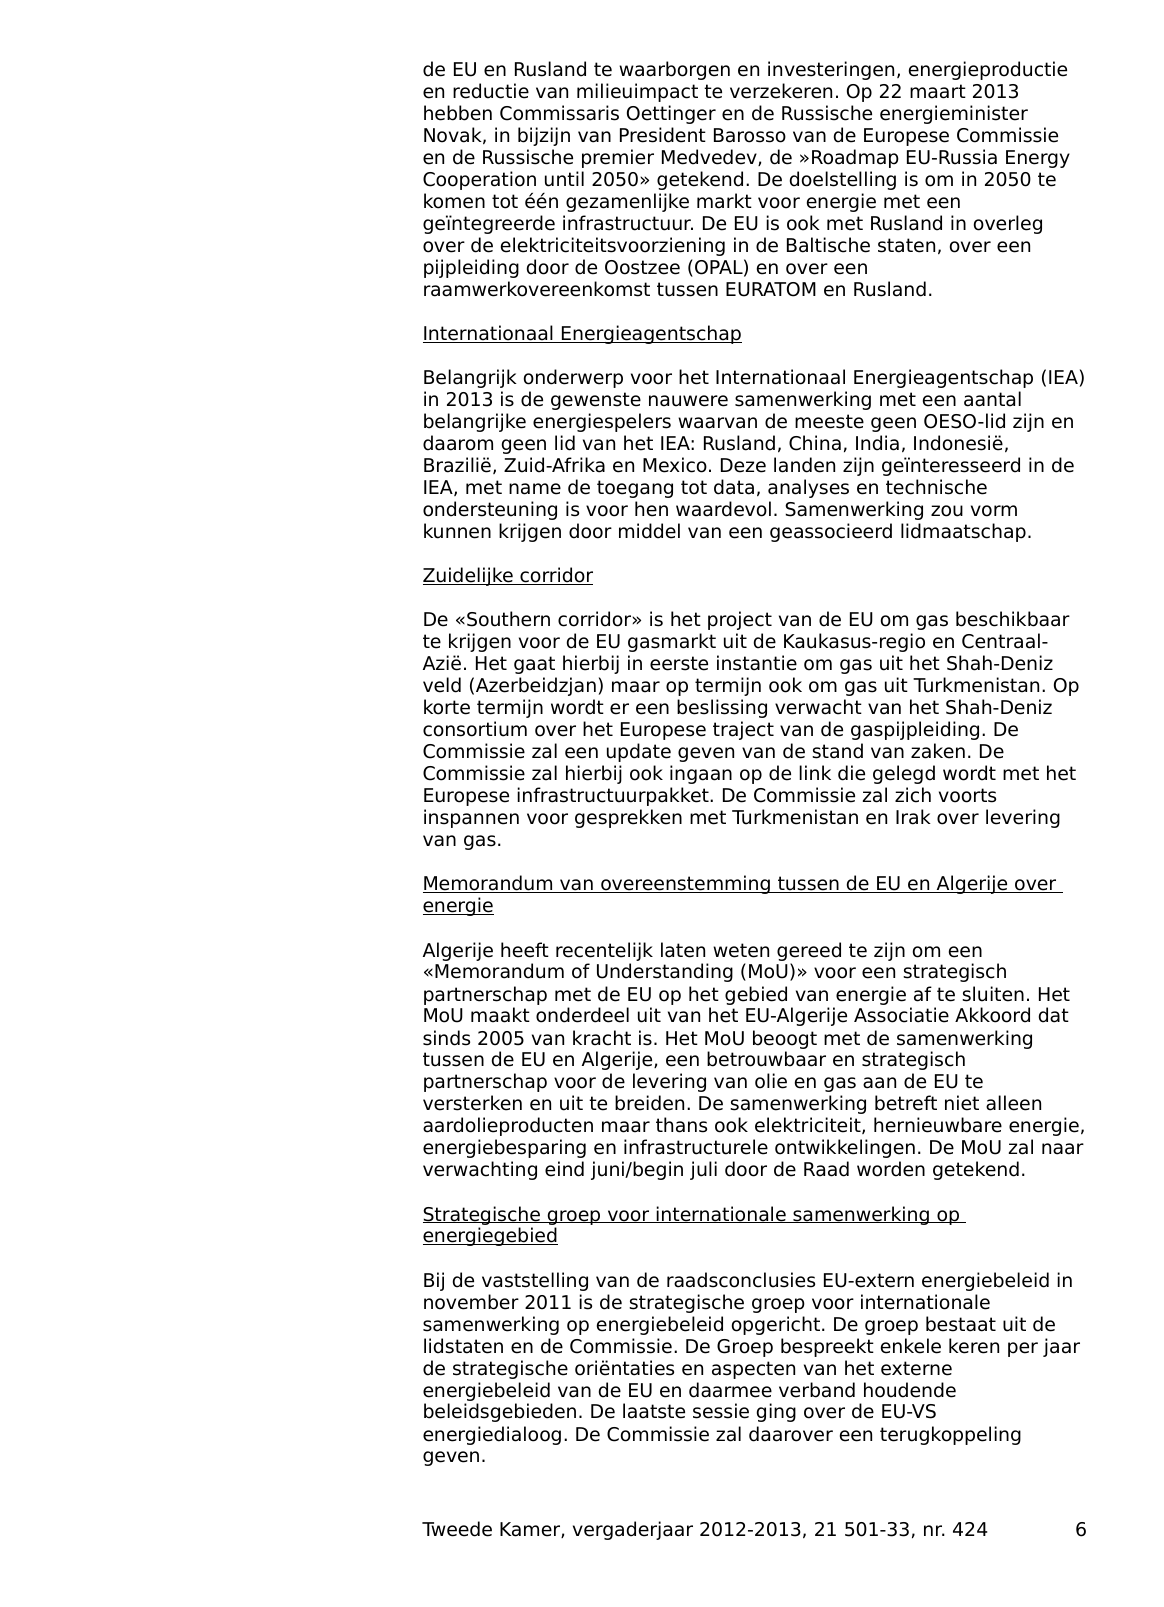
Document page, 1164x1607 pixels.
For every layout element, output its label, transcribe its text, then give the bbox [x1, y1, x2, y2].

subtitle Internationaal Energieagentschap [422, 323, 1087, 345]
subtitle Strategische groep voor internationale samenwerking op energiegebied [422, 1203, 1087, 1247]
subtitle Zuidelijke corridor [422, 565, 1087, 587]
text de EU en Rusland te waarborgen en investeringen, energieproductie en reductie van milieuimpact te verzekeren. Op 22 maart 2013 hebben Commissaris Oettinger en de Russische energieminister Novak, in bijzijn van President Barosso van de Europese Commissie en de Russische premier Medvedev, de »Roadmap EU-Russia Energy Cooperation until 2050» getekend. De doelstelling is om in 2050 te komen tot één gezamenlijke markt voor energie met een geïntegreerde infrastructuur. De EU is ook met Rusland in overleg over de elektriciteitsvoorziening in de Baltische staten, over een pijpleiding door de Oostzee (OPAL) en over een raamwerkovereenkomst tussen EURATOM en Rusland. [422, 59, 1087, 301]
text Algerije heeft recentelijk laten weten gereed te zijn om een «Memorandum of Understanding (MoU)» voor een strategisch partnerschap met de EU op het gebied van energie af te sluiten. Het MoU maakt onderdeel uit van het EU-Algerije Associatie Akkoord dat sinds 2005 van kracht is. Het MoU beoogt met de samenwerking tussen de EU en Algerije, een betrouwbaar en strategisch partnerschap voor de levering van olie en gas aan de EU te versterken en uit te breiden. De samenwerking betreft niet alleen aardolieproducten maar thans ook elektriciteit, hernieuwbare energie, energiebesparing en infrastructurele ontwikkelingen. De MoU zal naar verwachting eind juni/begin juli door de Raad worden getekend. [422, 939, 1087, 1181]
text De «Southern corridor» is het project van de EU om gas beschikbaar te krijgen voor de EU gasmarkt uit de Kaukasus-regio en Centraal-Azië. Het gaat hierbij in eerste instantie om gas uit het Shah-Deniz veld (Azerbeidzjan) maar op termijn ook om gas uit Turkmenistan. Op korte termijn wordt er een beslissing verwacht van het Shah-Deniz consortium over het Europese traject van de gaspijpleiding. De Commissie zal een update geven van de stand van zaken. De Commissie zal hierbij ook ingaan op de link die gelegd wordt met het Europese infrastructuurpakket. De Commissie zal zich voorts inspannen voor gesprekken met Turkmenistan en Irak over levering van gas. [422, 609, 1087, 851]
text Bij de vaststelling van de raadsconclusies EU-extern energiebeleid in november 2011 is de strategische groep voor internationale samenwerking op energiebeleid opgericht. De groep bestaat uit de lidstaten en de Commissie. De Groep bespreekt enkele keren per jaar de strategische oriëntaties en aspecten van het externe energiebeleid van de EU en daarmee verband houdende beleidsgebieden. De laatste sessie ging over de EU-VS energiedialoog. De Commissie zal daarover een terugkoppeling geven. [422, 1269, 1087, 1467]
text Belangrijk onderwerp voor het Internationaal Energieagentschap (IEA) in 2013 is de gewenste nauwere samenwerking met een aantal belangrijke energiespelers waarvan de meeste geen OESO-lid zijn en daarom geen lid van het IEA: Rusland, China, India, Indonesië, Brazilië, Zuid-Afrika en Mexico. Deze landen zijn geïnteresseerd in de IEA, met name de toegang tot data, analyses en technische ondersteuning is voor hen waardevol. Samenwerking zou vorm kunnen krijgen door middel van een geassocieerd lidmaatschap. [422, 367, 1087, 543]
subtitle Memorandum van overeenstemming tussen de EU en Algerije over energie [422, 873, 1087, 917]
